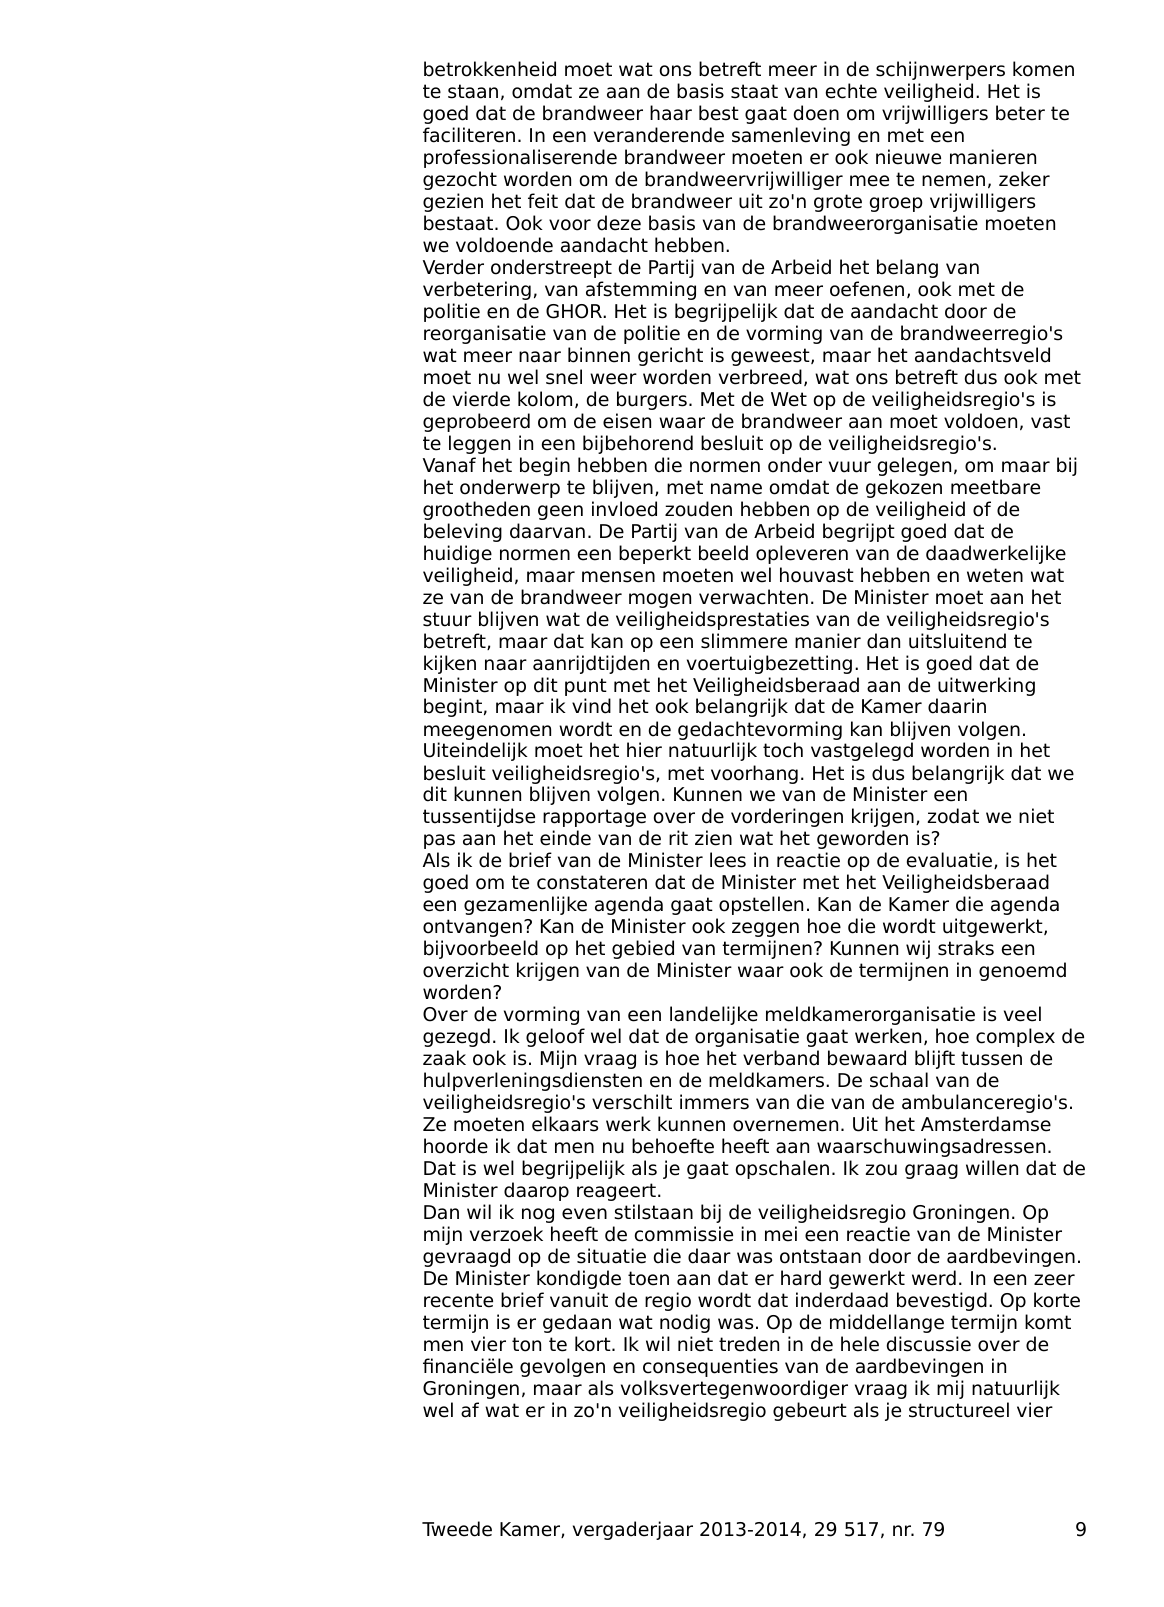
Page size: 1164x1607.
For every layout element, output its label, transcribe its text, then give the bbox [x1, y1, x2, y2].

text Vanaf het begin hebben die normen onder vuur gelegen, om maar bij het onderwerp te blijven, met name omdat de gekozen meetbare grootheden geen invloed zouden hebben op de veiligheid of de beleving daarvan. De Partij van de Arbeid begrijpt goed dat de huidige normen een beperkt beeld opleveren van de daadwerkelijke veiligheid, maar mensen moeten wel houvast hebben en weten wat ze van de brandweer mogen verwachten. De Minister moet aan het stuur blijven wat de veiligheidsprestaties van de veiligheidsregio's betreft, maar dat kan op een slimmere manier dan uitsluitend te kijken naar aanrijdtijden en voertuigbezetting. Het is goed dat de Minister op dit punt met het Veiligheidsberaad aan de uitwerking begint, maar ik vind het ook belangrijk dat de Kamer daarin meegenomen wordt en de gedachtevorming kan blijven volgen. Uiteindelijk moet het hier natuurlijk toch vastgelegd worden in het besluit veiligheidsregio's, met voorhang. Het is dus belangrijk dat we dit kunnen blijven volgen. Kunnen we van de Minister een tussentijdse rapportage over de vorderingen krijgen, zodat we niet pas aan het einde van de rit zien wat het geworden is? [422, 455, 1087, 850]
text Over de vorming van een landelijke meldkamerorganisatie is veel gezegd. Ik geloof wel dat de organisatie gaat werken, hoe complex de zaak ook is. Mijn vraag is hoe het verband bewaard blijft tussen de hulpverleningsdiensten en de meldkamers. De schaal van de veiligheidsregio's verschilt immers van die van de ambulanceregio's. Ze moeten elkaars werk kunnen overnemen. Uit het Amsterdamse hoorde ik dat men nu behoefte heeft aan waarschuwingsadressen. Dat is wel begrijpelijk als je gaat opschalen. Ik zou graag willen dat de Minister daarop reageert. [422, 1004, 1087, 1202]
text Dan wil ik nog even stilstaan bij de veiligheidsregio Groningen. Op mijn verzoek heeft de commissie in mei een reactie van de Minister gevraagd op de situatie die daar was ontstaan door de aardbevingen. De Minister kondigde toen aan dat er hard gewerkt werd. In een zeer recente brief vanuit de regio wordt dat inderdaad bevestigd. Op korte termijn is er gedaan wat nodig was. Op de middellange termijn komt men vier ton te kort. Ik wil niet treden in de hele discussie over de financiële gevolgen en consequenties van de aardbevingen in Groningen, maar als volksvertegenwoordiger vraag ik mij natuurlijk wel af wat er in zo'n veiligheidsregio gebeurt als je structureel vier [422, 1202, 1087, 1422]
text Als ik de brief van de Minister lees in reactie op de evaluatie, is het goed om te constateren dat de Minister met het Veiligheidsberaad een gezamenlijke agenda gaat opstellen. Kan de Kamer die agenda ontvangen? Kan de Minister ook zeggen hoe die wordt uitgewerkt, bijvoorbeeld op het gebied van termijnen? Kunnen wij straks een overzicht krijgen van de Minister waar ook de termijnen in genoemd worden? [422, 850, 1087, 1004]
text Verder onderstreept de Partij van de Arbeid het belang van verbetering, van afstemming en van meer oefenen, ook met de politie en de GHOR. Het is begrijpelijk dat de aandacht door de reorganisatie van de politie en de vorming van de brandweerregio's wat meer naar binnen gericht is geweest, maar het aandachtsveld moet nu wel snel weer worden verbreed, wat ons betreft dus ook met de vierde kolom, de burgers. Met de Wet op de veiligheidsregio's is geprobeerd om de eisen waar de brandweer aan moet voldoen, vast te leggen in een bijbehorend besluit op de veiligheidsregio's. [422, 257, 1087, 455]
text betrokkenheid moet wat ons betreft meer in de schijnwerpers komen te staan, omdat ze aan de basis staat van echte veiligheid. Het is goed dat de brandweer haar best gaat doen om vrijwilligers beter te faciliteren. In een veranderende samenleving en met een professionaliserende brandweer moeten er ook nieuwe manieren gezocht worden om de brandweervrijwilliger mee te nemen, zeker gezien het feit dat de brandweer uit zo'n grote groep vrijwilligers bestaat. Ook voor deze basis van de brandweerorganisatie moeten we voldoende aandacht hebben. [422, 59, 1087, 257]
